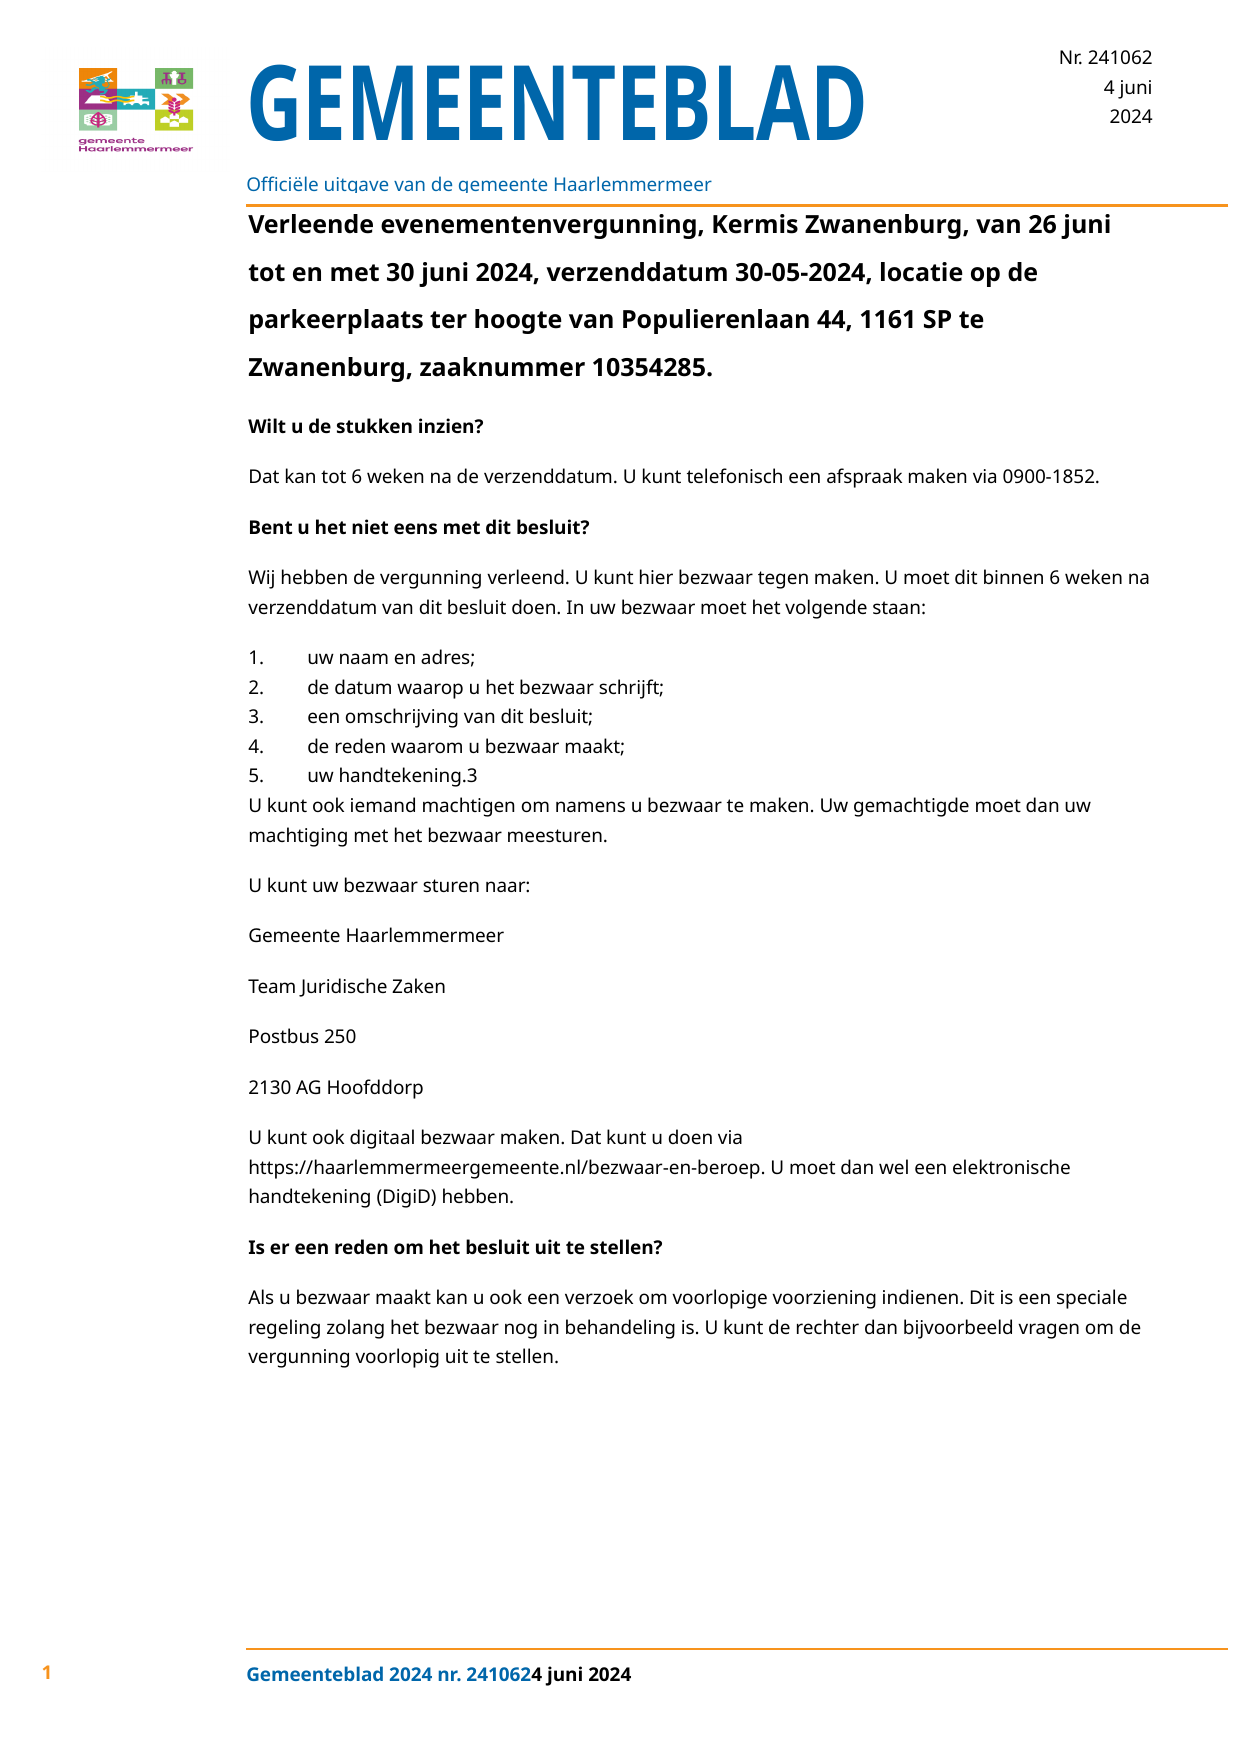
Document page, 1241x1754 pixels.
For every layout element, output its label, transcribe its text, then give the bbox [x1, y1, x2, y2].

text Verleende evenementenvergunning, Kermis Zwanenburg, van 26 juni tot en met 30 juni 2024, verzenddatum 30-05-2024, locatie op de parkeerplaats ter hoogte van Populierenlaan 44, 1161 SP te Zwanenburg, zaaknummer 10354285. [248, 207, 1152, 384]
list uw naam en adres; [248, 644, 1152, 670]
text Team Juridische Zaken [248, 973, 1152, 999]
text Postbus 250 [248, 1023, 1152, 1049]
text Wilt u de stukken inzien? [248, 413, 1152, 439]
list een omschrijving van dit besluit; [248, 703, 1152, 729]
text 2130 AG Hoofddorp [248, 1074, 1152, 1100]
text Gemeente Haarlemmermeer [248, 923, 1152, 948]
text Dat kan tot 6 weken na de verzenddatum. U kunt telefonisch een afspraak maken via 0900-1852. [248, 463, 1152, 489]
list de datum waarop u het bezwaar schrijft; [248, 674, 1152, 700]
text U kunt uw bezwaar sturen naar: [248, 872, 1152, 898]
text U kunt ook digitaal bezwaar maken. Dat kunt u doen via https://haarlemmermeergemeente.nl/bezwaar-en-beroep. U moet dan wel een elektronische handtekening (DigiD) hebben. [248, 1124, 1152, 1209]
text Als u bezwaar maakt kan u ook een verzoek om voorlopige voorziening indienen. Dit is een speciale regeling zolang het bezwaar nog in behandeling is. U kunt de rechter dan bijvoorbeeld vragen om de vergunning voorlopig uit te stellen. [248, 1284, 1152, 1369]
picture [41, 47, 231, 172]
list de reden waarom u bezwaar maakt; [248, 733, 1152, 759]
text Wij hebben de vergunning verleend. U kunt hier bezwaar tegen maken. U moet dit binnen 6 weken na verzenddatum van dit besluit doen. In uw bezwaar moet het volgende staan: [248, 564, 1152, 620]
list uw handtekening.3 [248, 763, 1152, 788]
text Bent u het niet eens met dit besluit? [248, 514, 1152, 540]
text U kunt ook iemand machtigen om namens u bezwaar te maken. Uw gemachtigde moet dan uw machtiging met het bezwaar meesturen. [248, 792, 1152, 848]
text Is er een reden om het besluit uit te stellen? [248, 1234, 1152, 1260]
